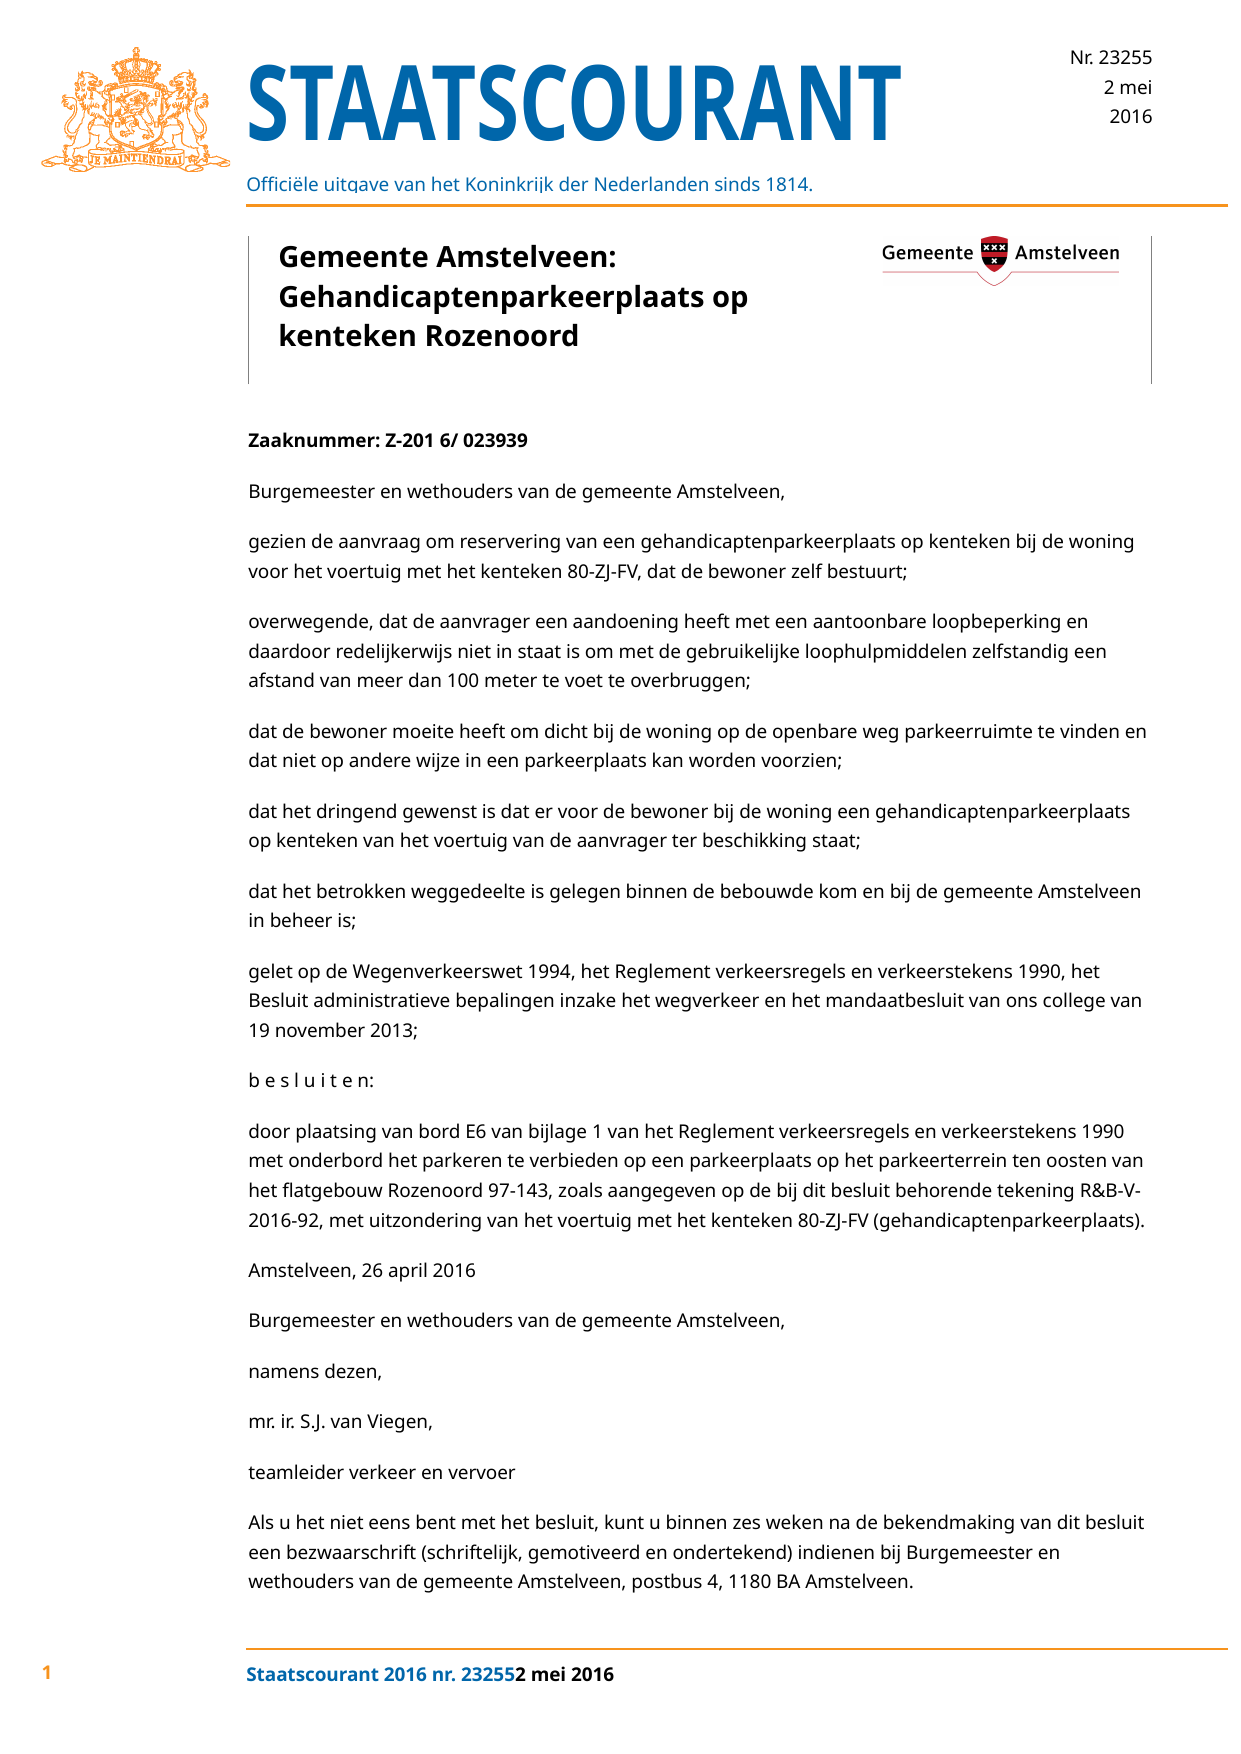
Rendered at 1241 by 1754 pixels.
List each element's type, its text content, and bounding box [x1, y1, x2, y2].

text gelet op de Wegenverkeerswet 1994, het Reglement verkeersregels en verkeerstekens 1990, het Besluit administratieve bepalingen inzake het wegverkeer en het mandaatbesluit van ons college van 19 november 2013; [248, 958, 1152, 1043]
table_header Gemeente Amstelveen: Gehandicaptenparkeerplaats op kenteken Rozenoord [249, 236, 850, 384]
picture [41, 47, 231, 172]
text Burgemeester en wethouders van de gemeente Amstelveen, [248, 478, 1152, 504]
text teamleider verkeer en vervoer [248, 1459, 1152, 1484]
text gezien de aanvraag om reservering van een gehandicaptenparkeerplaats op kenteken bij de woning voor het voertuig met het kenteken 80-ZJ-FV, dat de bewoner zelf bestuurt; [248, 528, 1152, 584]
text Zaaknummer: Z-201 6/ 023939 [248, 428, 1152, 453]
text dat de bewoner moeite heeft om dicht bij de woning op de openbare weg parkeerruimte te vinden en dat niet op andere wijze in een parkeerplaats kan worden voorzien; [248, 718, 1152, 773]
text b e s l u i t e n: [248, 1068, 1152, 1093]
text dat het betrokken weggedeelte is gelegen binnen de bebouwde kom en bij de gemeente Amstelveen in beheer is; [248, 878, 1152, 933]
text Burgemeester en wethouders van de gemeente Amstelveen, [248, 1308, 1152, 1333]
text dat het dringend gewenst is dat er voor de bewoner bij de woning een gehandicaptenparkeerplaats op kenteken van het voertuig van de aanvrager ter beschikking staat; [248, 798, 1152, 853]
text namens dezen, [248, 1358, 1152, 1384]
table_header [850, 236, 1151, 384]
text mr. ir. S.J. van Viegen, [248, 1408, 1152, 1434]
picture [882, 236, 1119, 286]
text Als u het niet eens bent met het besluit, kunt u binnen zes weken na de bekendmaking van dit besluit een bezwaarschrift (schriftelijk, gemotiveerd en ondertekend) indienen bij Burgemeester en wethouders van de gemeente Amstelveen, postbus 4, 1180 BA Amstelveen. [248, 1509, 1152, 1594]
text Amstelveen, 26 april 2016 [248, 1257, 1152, 1283]
text overwegende, dat de aanvrager een aandoening heeft met een aantoonbare loopbeperking en daardoor redelijkerwijs niet in staat is om met de gebruikelijke loophulpmiddelen zelfstandig een afstand van meer dan 100 meter te voet te overbruggen; [248, 608, 1152, 693]
text door plaatsing van bord E6 van bijlage 1 van het Reglement verkeersregels en verkeerstekens 1990 met onderbord het parkeren te verbieden op een parkeerplaats op het parkeerterrein ten oosten van het flatgebouw Rozenoord 97-143, zoals aangegeven op de bij dit besluit behorende tekening R&B-V-2016-92, met uitzondering van het voertuig met het kenteken 80-ZJ-FV (gehandicaptenparkeerplaats). [248, 1118, 1152, 1232]
